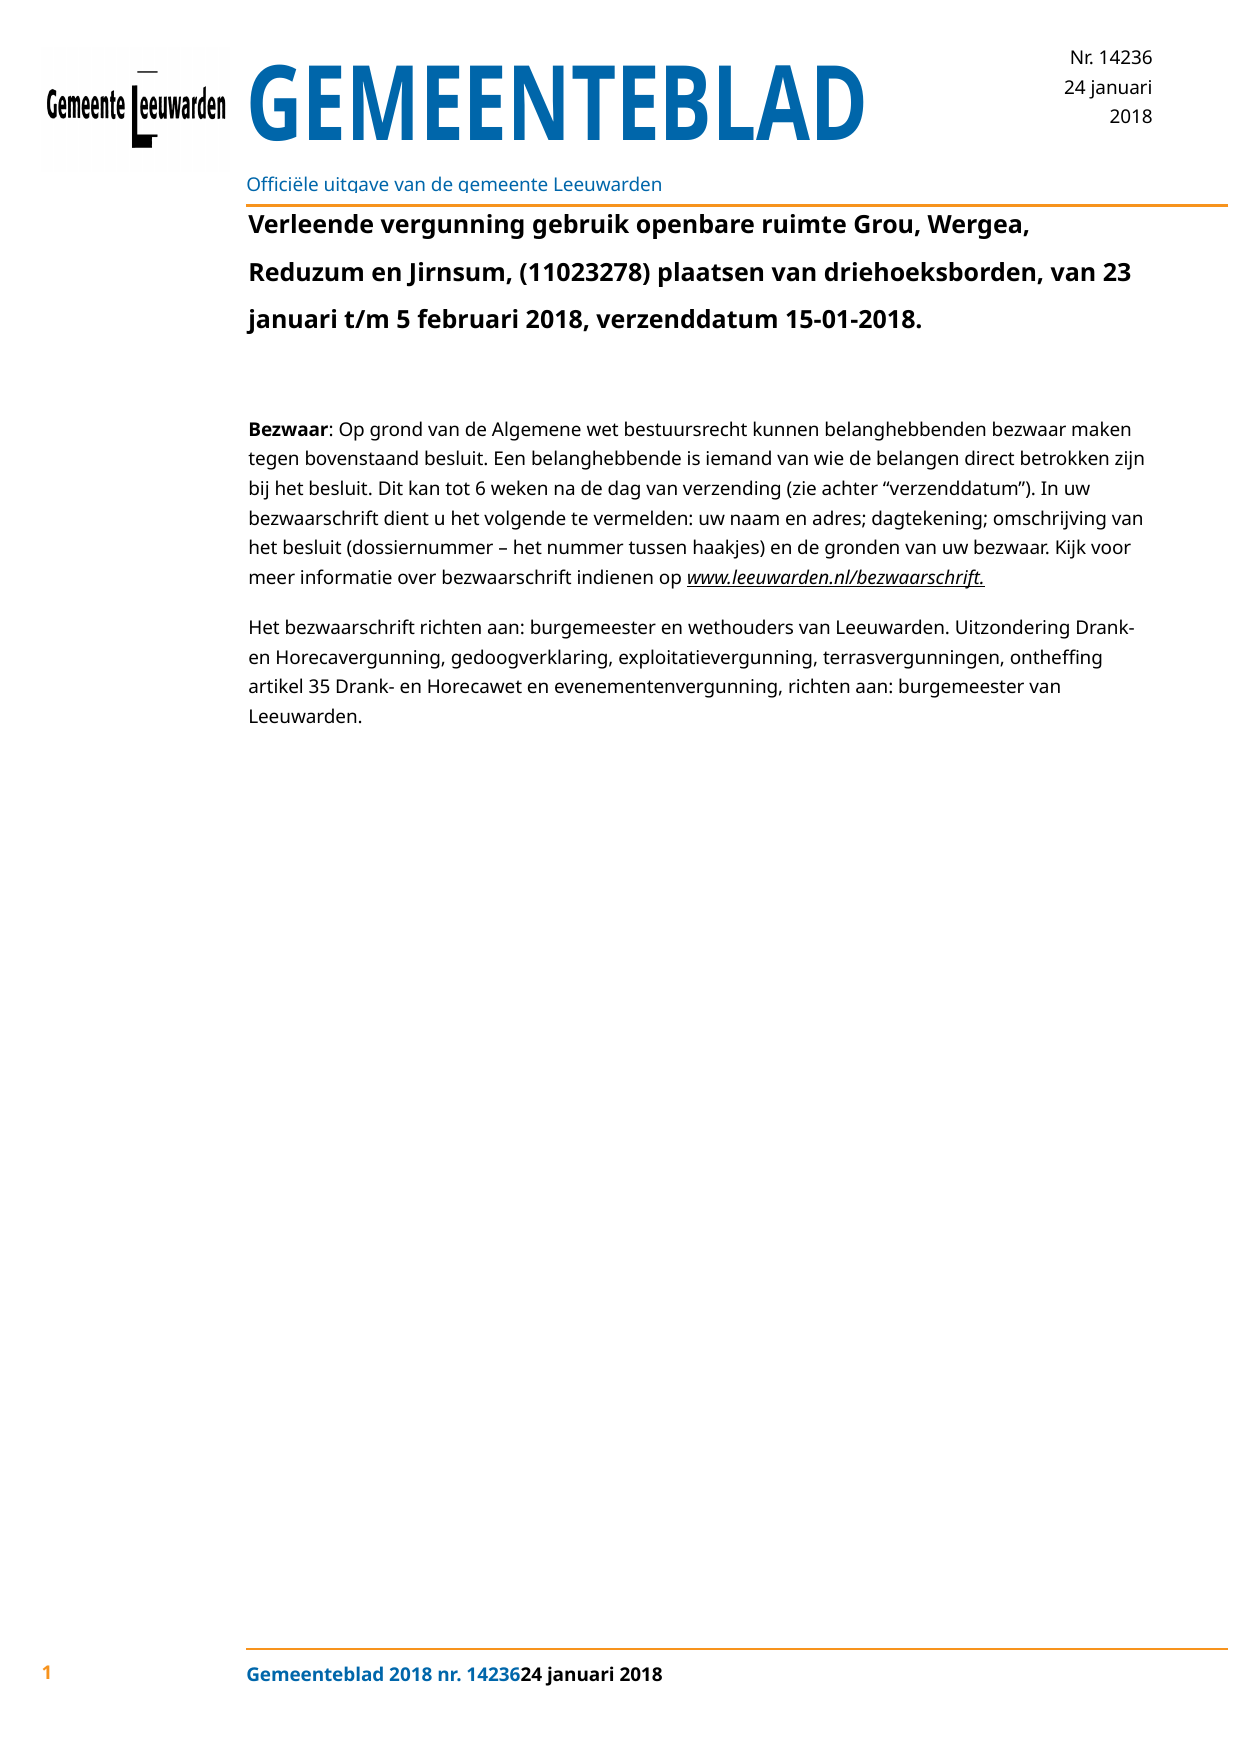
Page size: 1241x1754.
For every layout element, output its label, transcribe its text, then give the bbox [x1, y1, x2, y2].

text Het bezwaarschrift richten aan: burgemeester en wethouders van Leeuwarden. Uitzondering Drank- en Horecavergunning, gedoogverklaring, exploitatievergunning, terrasvergunningen, ontheffing artikel 35 Drank- en Horecawet en evenementenvergunning, richten aan: burgemeester van Leeuwarden. [248, 614, 1152, 729]
picture [41, 47, 231, 172]
text Bezwaar: Op grond van de Algemene wet bestuursrecht kunnen belanghebbenden bezwaar maken tegen bovenstaand besluit. Een belanghebbende is iemand van wie de belangen direct betrokken zijn bij het besluit. Dit kan tot 6 weken na de dag van verzending (zie achter “verzenddatum”). In uw bezwaarschrift dient u het volgende te vermelden: uw naam en adres; dagtekening; omschrijving van het besluit (dossiernummer – het nummer tussen haakjes) en de gronden van uw bezwaar. Kijk voor meer informatie over bezwaarschrift indienen op www.leeuwarden.nl/bezwaarschrift. [248, 416, 1152, 589]
text Verleende vergunning gebruik openbare ruimte Grou, Wergea, Reduzum en Jirnsum, (11023278) plaatsen van driehoeksborden, van 23 januari t/m 5 februari 2018, verzenddatum 15-01-2018. [248, 207, 1152, 336]
